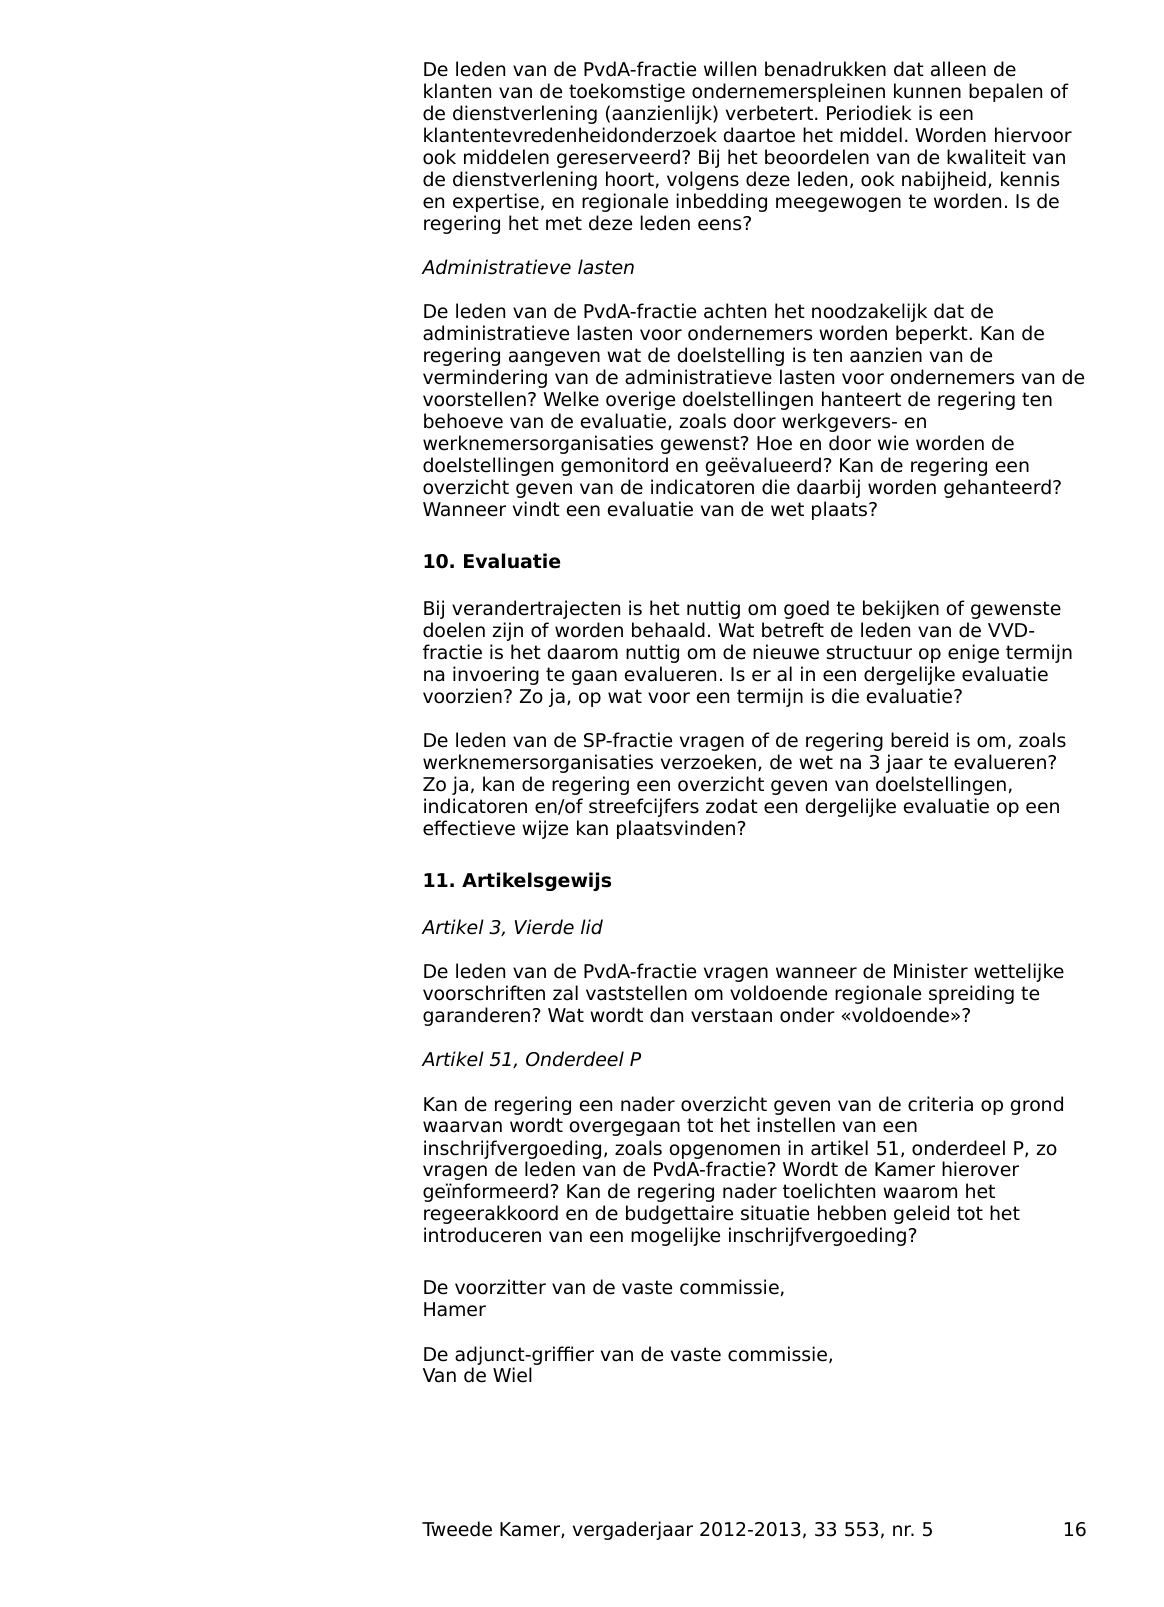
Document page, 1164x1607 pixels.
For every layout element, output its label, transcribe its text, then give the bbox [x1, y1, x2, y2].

subtitle Artikel 51, Onderdeel P [422, 1049, 1087, 1071]
text De leden van de SP-fractie vragen of de regering bereid is om, zoals werknemersorganisaties verzoeken, de wet na 3 jaar te evalueren? Zo ja, kan de regering een overzicht geven van doelstellingen, indicatoren en/of streefcijfers zodat een dergelijke evaluatie op een effectieve wijze kan plaatsvinden? [422, 730, 1087, 840]
text De adjunct-griffier van de vaste commissie, Van de Wiel [422, 1343, 1087, 1387]
text De voorzitter van de vaste commissie, Hamer [422, 1277, 1087, 1321]
text De leden van de PvdA-fractie willen benadrukken dat alleen de klanten van de toekomstige ondernemerspleinen kunnen bepalen of de dienstverlening (aanzienlijk) verbetert. Periodiek is een klantentevredenheidonderzoek daartoe het middel. Worden hiervoor ook middelen gereserveerd? Bij het beoordelen van de kwaliteit van de dienstverlening hoort, volgens deze leden, ook nabijheid, kennis en expertise, en regionale inbedding meegewogen te worden. Is de regering het met deze leden eens? [422, 59, 1087, 235]
text Bij verandertrajecten is het nuttig om goed te bekijken of gewenste doelen zijn of worden behaald. Wat betreft de leden van de VVD-fractie is het daarom nuttig om de nieuwe structuur op enige termijn na invoering te gaan evalueren. Is er al in een dergelijke evaluatie voorzien? Zo ja, op wat voor een termijn is die evaluatie? [422, 598, 1087, 708]
subtitle 11. Artikelsgewijs [422, 870, 1087, 892]
subtitle 10. Evaluatie [422, 551, 1087, 573]
subtitle Artikel 3, Vierde lid [422, 917, 1087, 939]
text De leden van de PvdA-fractie vragen wanneer de Minister wettelijke voorschriften zal vaststellen om voldoende regionale spreiding te garanderen? Wat wordt dan verstaan onder «voldoende»? [422, 961, 1087, 1027]
subtitle Administratieve lasten [422, 257, 1087, 279]
text Kan de regering een nader overzicht geven van de criteria op grond waarvan wordt overgegaan tot het instellen van een inschrijfvergoeding, zoals opgenomen in artikel 51, onderdeel P, zo vragen de leden van de PvdA-fractie? Wordt de Kamer hierover geïnformeerd? Kan de regering nader toelichten waarom het regeerakkoord en de budgettaire situatie hebben geleid tot het introduceren van een mogelijke inschrijfvergoeding? [422, 1093, 1087, 1247]
text De leden van de PvdA-fractie achten het noodzakelijk dat de administratieve lasten voor ondernemers worden beperkt. Kan de regering aangeven wat de doelstelling is ten aanzien van de vermindering van de administratieve lasten voor ondernemers van de voorstellen? Welke overige doelstellingen hanteert de regering ten behoeve van de evaluatie, zoals door werkgevers- en werknemersorganisaties gewenst? Hoe en door wie worden de doelstellingen gemonitord en geëvalueerd? Kan de regering een overzicht geven van de indicatoren die daarbij worden gehanteerd? Wanneer vindt een evaluatie van de wet plaats? [422, 301, 1087, 521]
